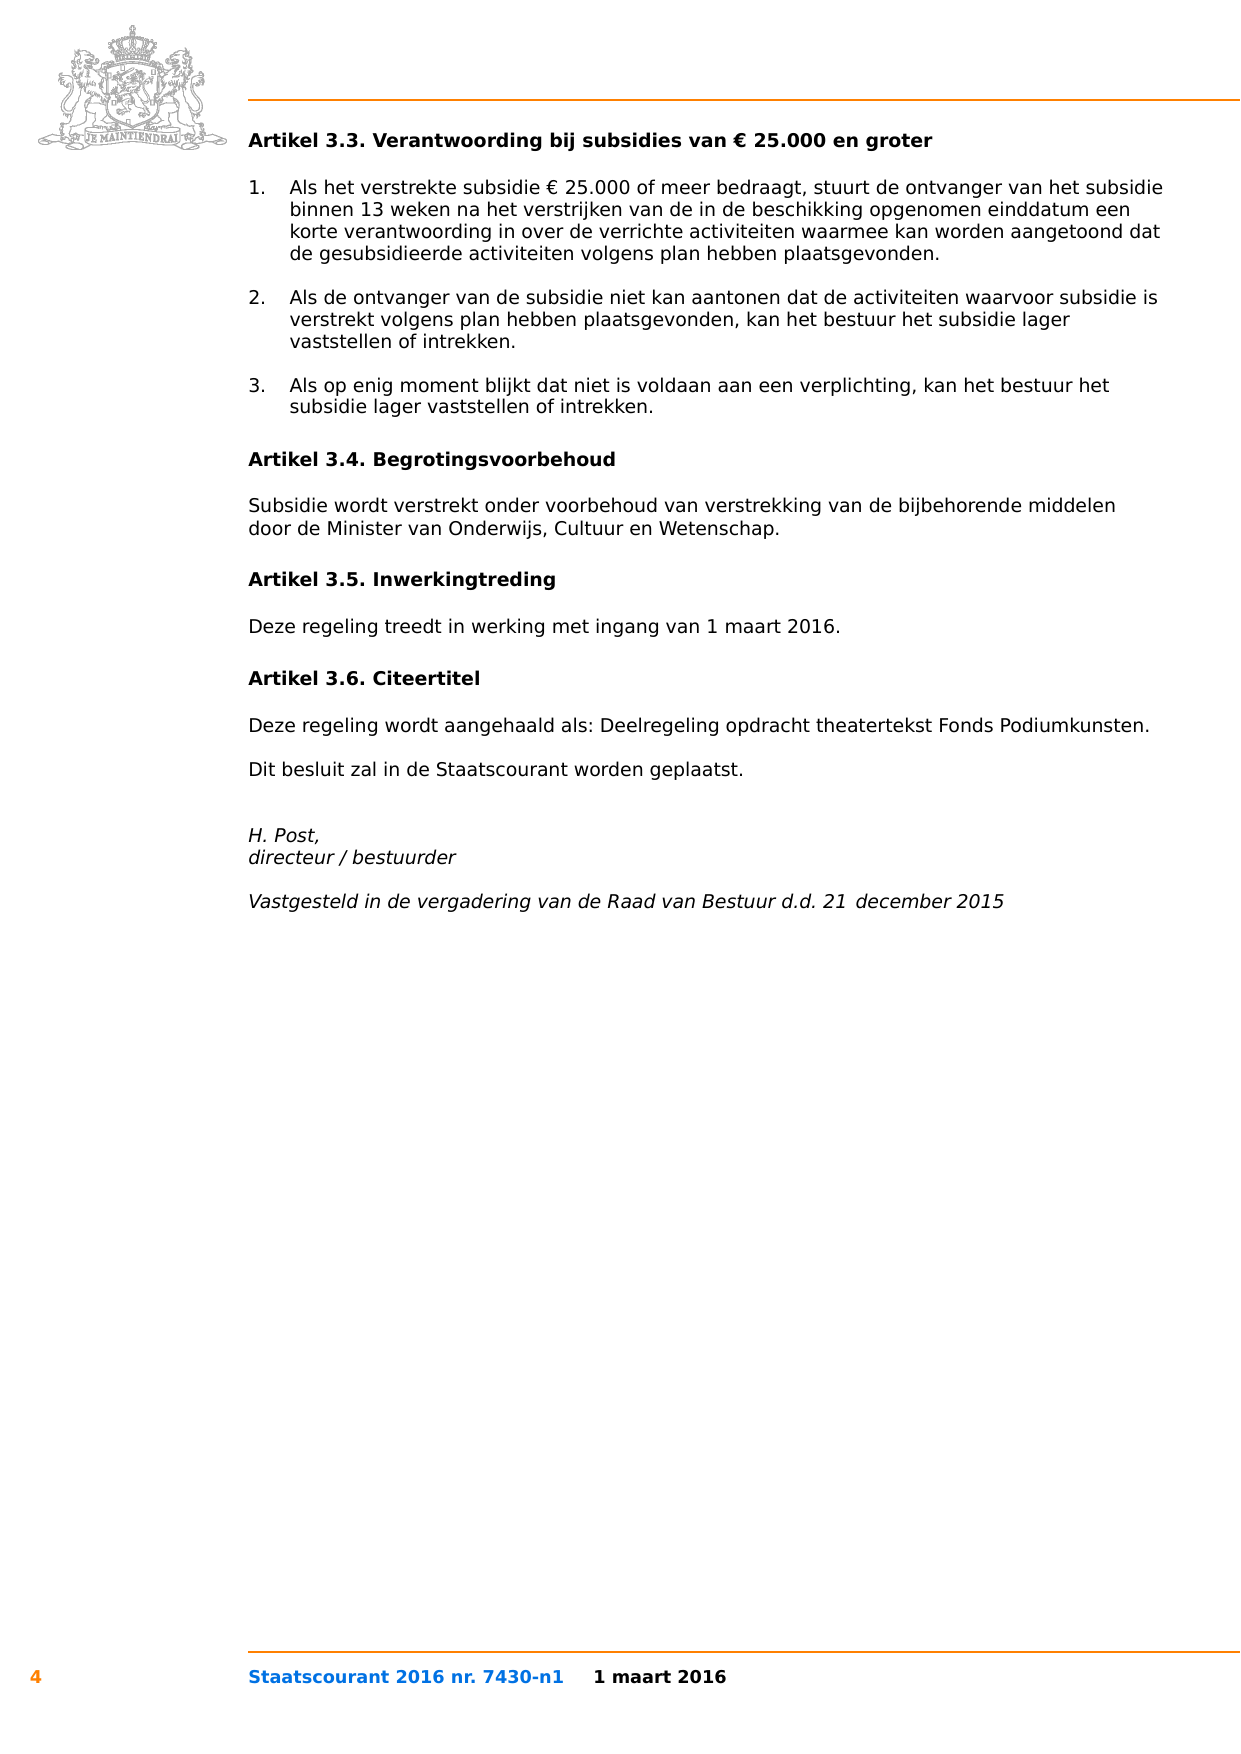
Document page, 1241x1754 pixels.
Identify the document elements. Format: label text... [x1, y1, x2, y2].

text Vastgesteld in de vergadering van de Raad van Bestuur d.d. 21 december 2015 [248, 891, 1163, 913]
text Deze regeling treedt in werking met ingang van 1 maart 2016. [248, 616, 1163, 638]
subtitle Artikel 3.3. Verantwoording bij subsidies van € 25.000 en groter [248, 130, 1163, 152]
subtitle Artikel 3.5. Inwerkingtreding [248, 569, 1163, 591]
text 3. Als op enig moment blijkt dat niet is voldaan aan een verplichting, kan het bestuur het subsidie lager vaststellen of intrekken. [248, 374, 1163, 418]
text Deze regeling wordt aangehaald als: Deelregeling opdracht theatertekst Fonds Podiumkunsten. [248, 715, 1163, 737]
subtitle Artikel 3.6. Citeertitel [248, 668, 1163, 690]
text H. Post, directeur / bestuurder [248, 803, 1163, 869]
text 1. Als het verstrekte subsidie € 25.000 of meer bedraagt, stuurt de ontvanger van het subsidie binnen 13 weken na het verstrijken van de in de beschikking opgenomen einddatum een korte verantwoording in over de verrichte activiteiten waarmee kan worden aangetoond dat de gesubsidieerde activiteiten volgens plan hebben plaatsgevonden. [248, 177, 1163, 265]
subtitle Artikel 3.4. Begrotingsvoorbehoud [248, 448, 1163, 470]
picture [38, 25, 227, 150]
text 2. Als de ontvanger van de subsidie niet kan aantonen dat de activiteiten waarvoor subsidie is verstrekt volgens plan hebben plaatsgevonden, kan het bestuur het subsidie lager vaststellen of intrekken. [248, 287, 1163, 353]
text Subsidie wordt verstrekt onder voorbehoud van verstrekking van de bijbehorende middelen door de Minister van Onderwijs, Cultuur en Wetenschap. [248, 495, 1163, 539]
text Dit besluit zal in de Staatscourant worden geplaatst. [248, 759, 1163, 781]
